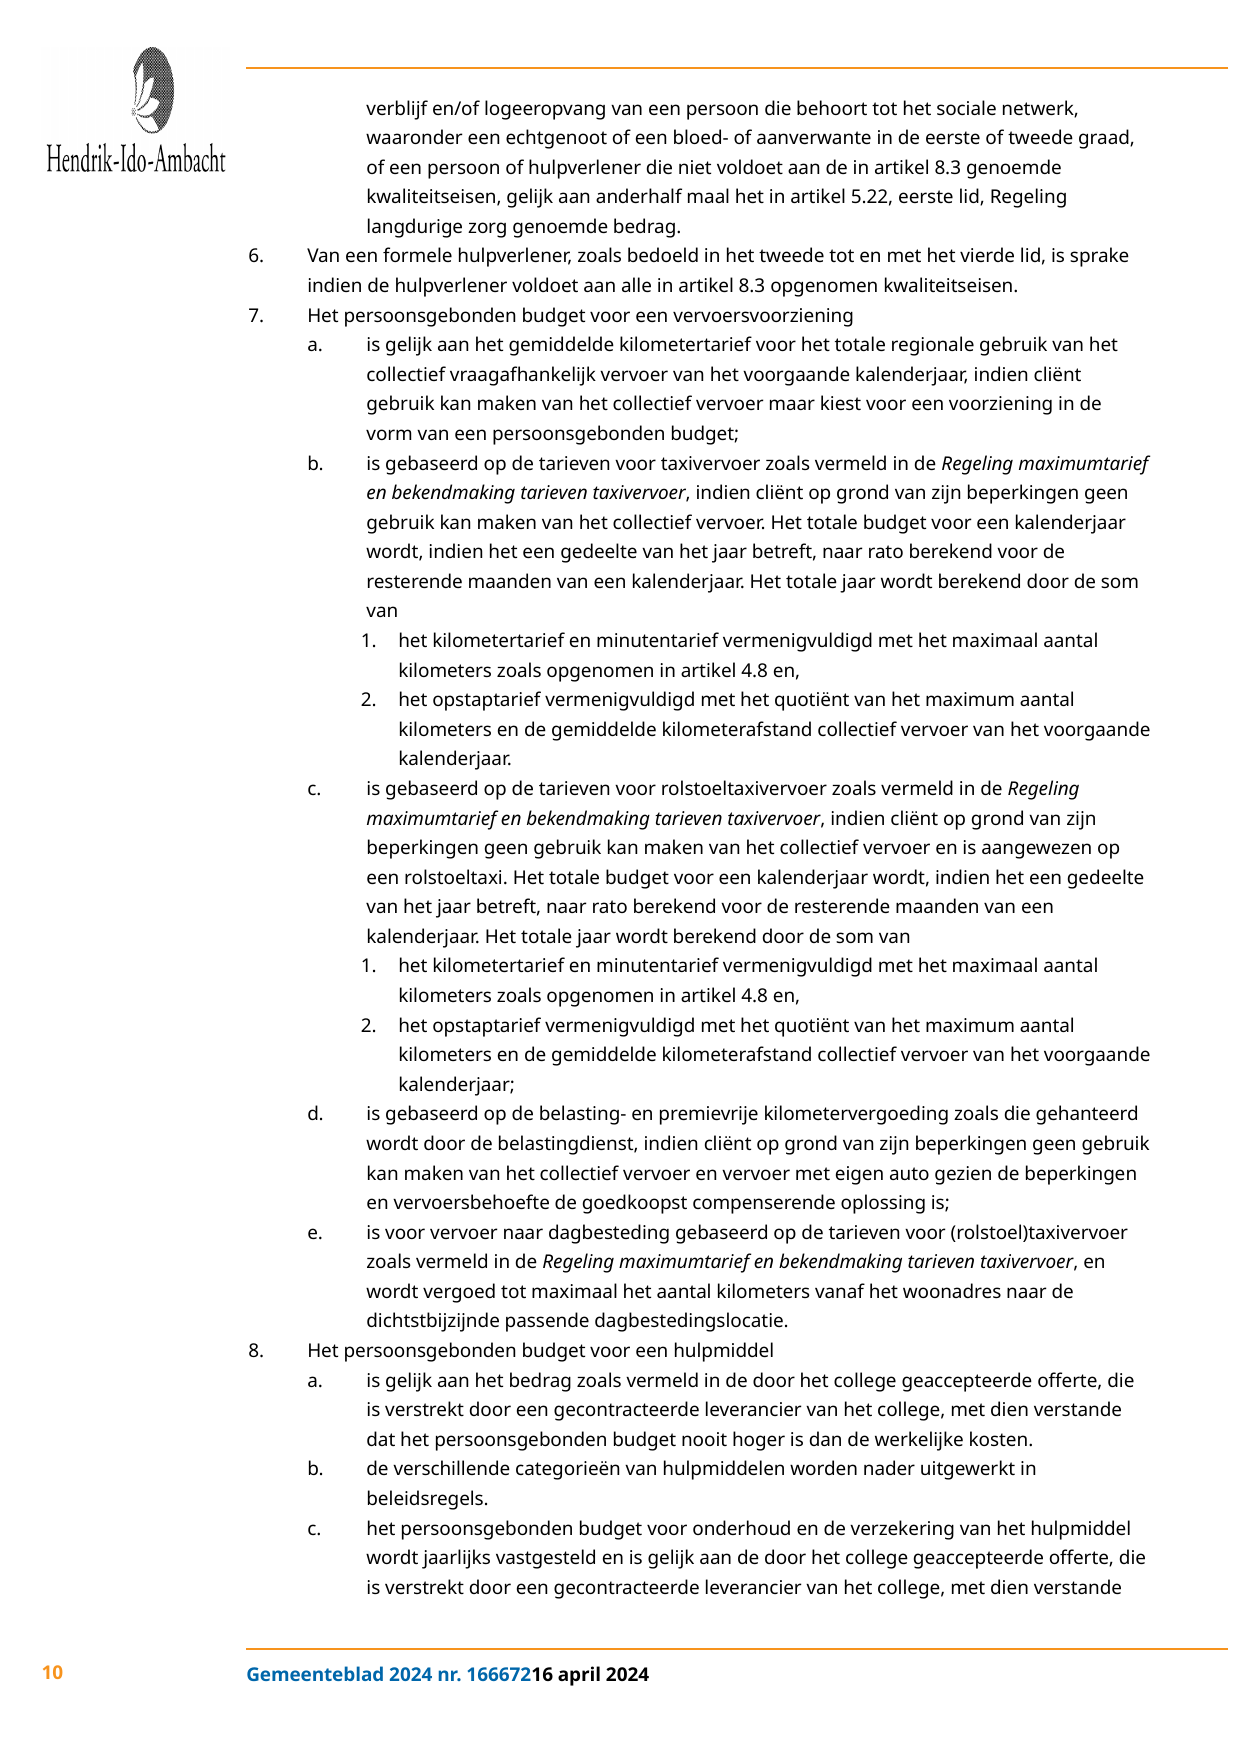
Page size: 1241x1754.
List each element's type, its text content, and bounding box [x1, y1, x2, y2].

list Het persoonsgebonden budget voor een hulpmiddel [248, 1337, 1152, 1363]
list de verschillende categorieën van hulpmiddelen worden nader uitgewerkt in beleidsregels. [307, 1456, 1152, 1511]
list het opstaptarief vermenigvuldigd met het quotiënt van het maximum aantal kilometers en de gemiddelde kilometerafstand collectief vervoer van het voorgaande kalenderjaar; [361, 1012, 1152, 1097]
list is voor vervoer naar dagbesteding gebaseerd op de tarieven voor (rolstoel)taxivervoer zoals vermeld in de Regeling maximumtarief en bekendmaking tarieven taxivervoer, en wordt vergoed tot maximaal het aantal kilometers vanaf het woonadres naar de dichtstbijzijnde passende dagbestedingslocatie. [307, 1219, 1152, 1333]
list het kilometertarief en minutentarief vermenigvuldigd met het maximaal aantal kilometers zoals opgenomen in artikel 4.8 en, [361, 953, 1152, 1008]
list is gebaseerd op de belasting- en premievrije kilometervergoeding zoals die gehanteerd wordt door de belastingdienst, indien cliënt op grond van zijn beperkingen geen gebruik kan maken van het collectief vervoer en vervoer met eigen auto gezien de beperkingen en vervoersbehoefte de goedkoopst compenserende oplossing is; [307, 1101, 1152, 1215]
list is gebaseerd op de tarieven voor taxivervoer zoals vermeld in de Regeling maximumtarief en bekendmaking tarieven taxivervoer, indien cliënt op grond van zijn beperkingen geen gebruik kan maken van het collectief vervoer. Het totale budget voor een kalenderjaar wordt, indien het een gedeelte van het jaar betreft, naar rato berekend voor de resterende maanden van een kalenderjaar. Het totale jaar wordt berekend door de som van [307, 450, 1152, 623]
list is gelijk aan het gemiddelde kilometertarief voor het totale regionale gebruik van het collectief vraagafhankelijk vervoer van het voorgaande kalenderjaar, indien cliënt gebruik kan maken van het collectief vervoer maar kiest voor een voorziening in de vorm van een persoonsgebonden budget; [307, 331, 1152, 446]
list is gebaseerd op de tarieven voor rolstoeltaxivervoer zoals vermeld in de Regeling maximumtarief en bekendmaking tarieven taxivervoer, indien cliënt op grond van zijn beperkingen geen gebruik kan maken van het collectief vervoer en is aangewezen op een rolstoeltaxi. Het totale budget voor een kalenderjaar wordt, indien het een gedeelte van het jaar betreft, naar rato berekend voor de resterende maanden van een kalenderjaar. Het totale jaar wordt berekend door de som van [307, 775, 1152, 949]
list het persoonsgebonden budget voor onderhoud en de verzekering van het hulpmiddel wordt jaarlijks vastgesteld en is gelijk aan de door het college geaccepteerde offerte, die is verstrekt door een gecontracteerde leverancier van het college, met dien verstande [307, 1515, 1152, 1600]
list is gelijk aan het bedrag zoals vermeld in de door het college geaccepteerde offerte, die is verstrekt door een gecontracteerde leverancier van het college, met dien verstande dat het persoonsgebonden budget nooit hoger is dan de werkelijke kosten. [307, 1367, 1152, 1452]
list het opstaptarief vermenigvuldigd met het quotiënt van het maximum aantal kilometers en de gemiddelde kilometerafstand collectief vervoer van het voorgaande kalenderjaar. [361, 686, 1152, 771]
list het kilometertarief en minutentarief vermenigvuldigd met het maximaal aantal kilometers zoals opgenomen in artikel 4.8 en, [361, 627, 1152, 683]
list Het persoonsgebonden budget voor een vervoersvoorziening [248, 302, 1152, 328]
picture [41, 47, 231, 172]
list Van een formele hulpverlener, zoals bedoeld in het tweede tot en met het vierde lid, is sprake indien de hulpverlener voldoet aan alle in artikel 8.3 opgenomen kwaliteitseisen. [248, 243, 1152, 298]
list verblijf en/of logeeropvang van een persoon die behoort tot het sociale netwerk, waaronder een echtgenoot of een bloed- of aanverwante in de eerste of tweede graad, of een persoon of hulpverlener die niet voldoet aan de in artikel 8.3 genoemde kwaliteitseisen, gelijk aan anderhalf maal het in artikel 5.22, eerste lid, Regeling langdurige zorg genoemde bedrag. [307, 95, 1152, 239]
